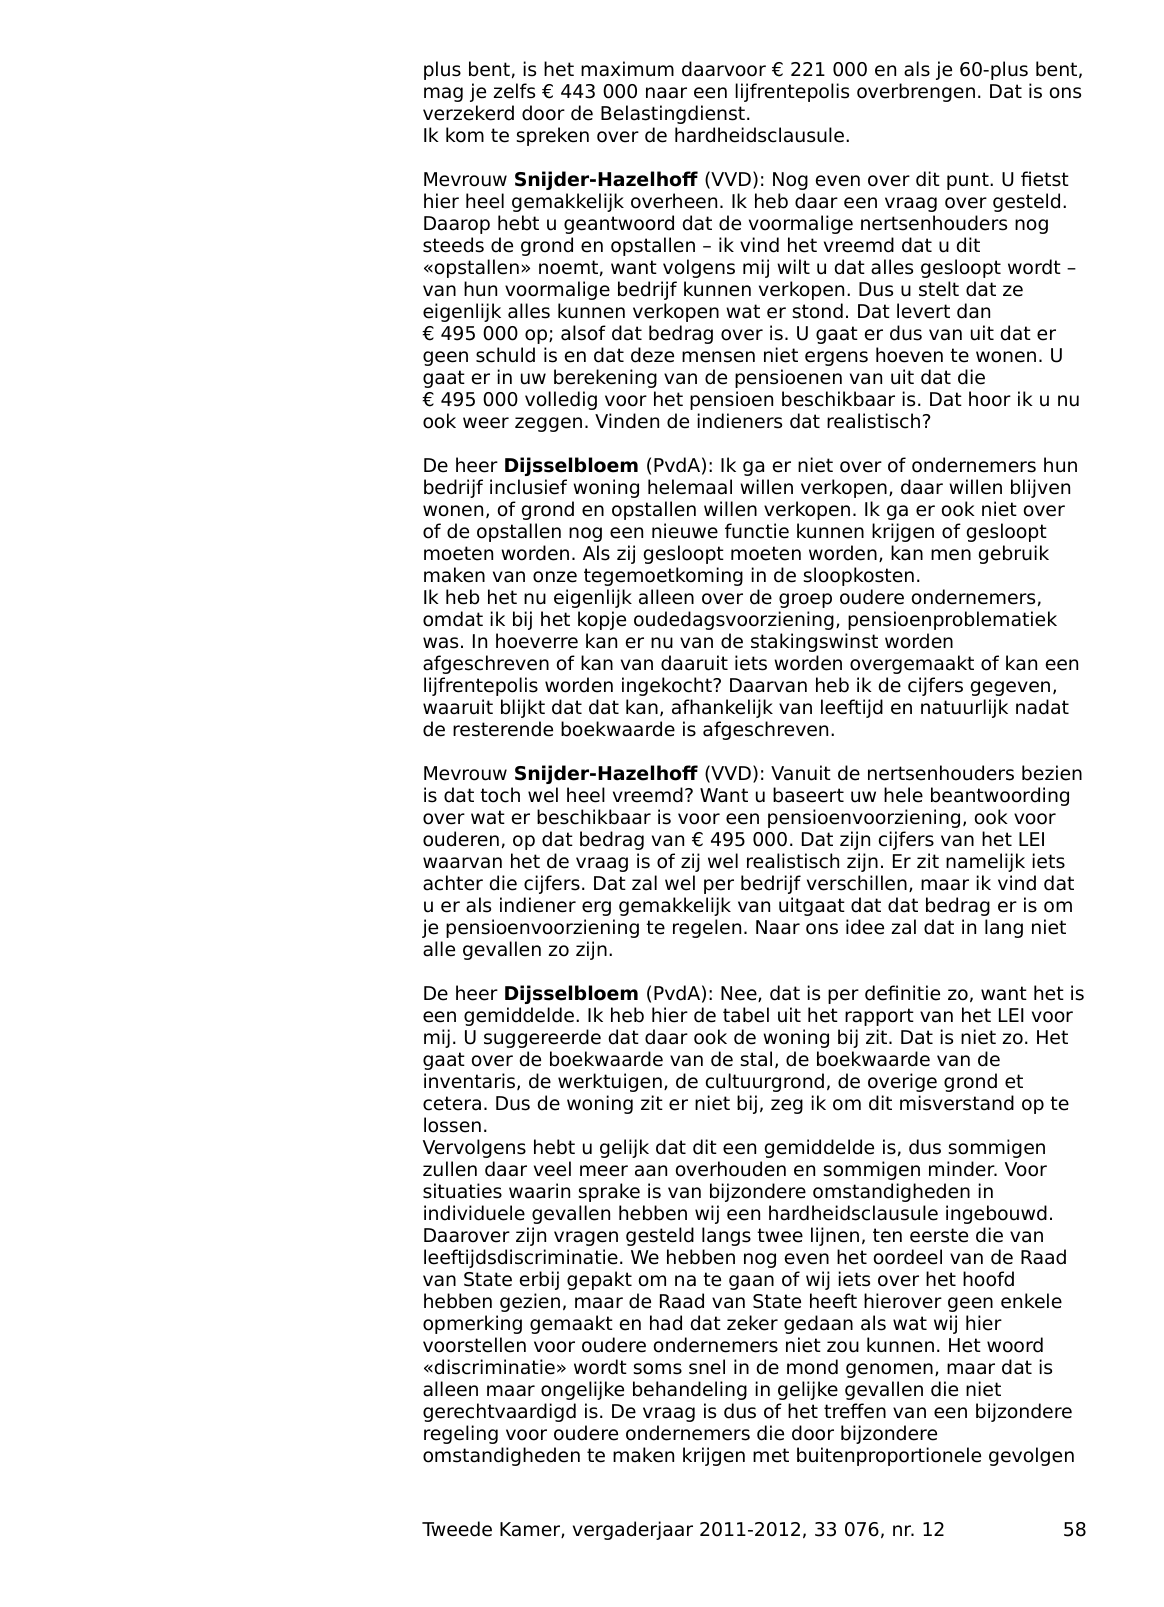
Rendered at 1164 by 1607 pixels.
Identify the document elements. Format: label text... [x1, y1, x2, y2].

text Ik heb het nu eigenlijk alleen over de groep oudere ondernemers, omdat ik bij het kopje oudedagsvoorziening, pensioenproblematiek was. In hoeverre kan er nu van de stakingswinst worden afgeschreven of kan van daaruit iets worden overgemaakt of kan een lijfrentepolis worden ingekocht? Daarvan heb ik de cijfers gegeven, waaruit blijkt dat dat kan, afhankelijk van leeftijd en natuurlijk nadat de resterende boekwaarde is afgeschreven. [422, 587, 1087, 741]
text Mevrouw Snijder-Hazelhoff (VVD): Nog even over dit punt. U fietst hier heel gemakkelijk overheen. Ik heb daar een vraag over gesteld. Daarop hebt u geantwoord dat de voormalige nertsenhouders nog steeds de grond en opstallen – ik vind het vreemd dat u dit «opstallen» noemt, want volgens mij wilt u dat alles gesloopt wordt – van hun voormalige bedrijf kunnen verkopen. Dus u stelt dat ze eigenlijk alles kunnen verkopen wat er stond. Dat levert dan € 495 000 op; alsof dat bedrag over is. U gaat er dus van uit dat er geen schuld is en dat deze mensen niet ergens hoeven te wonen. U gaat er in uw berekening van de pensioenen van uit dat die € 495 000 volledig voor het pensioen beschikbaar is. Dat hoor ik u nu ook weer zeggen. Vinden de indieners dat realistisch? [422, 169, 1087, 433]
text Mevrouw Snijder-Hazelhoff (VVD): Vanuit de nertsenhouders bezien is dat toch wel heel vreemd? Want u baseert uw hele beantwoording over wat er beschikbaar is voor een pensioenvoorziening, ook voor ouderen, op dat bedrag van € 495 000. Dat zijn cijfers van het LEI waarvan het de vraag is of zij wel realistisch zijn. Er zit namelijk iets achter die cijfers. Dat zal wel per bedrijf verschillen, maar ik vind dat u er als indiener erg gemakkelijk van uitgaat dat dat bedrag er is om je pensioenvoorziening te regelen. Naar ons idee zal dat in lang niet alle gevallen zo zijn. [422, 763, 1087, 961]
text plus bent, is het maximum daarvoor € 221 000 en als je 60-plus bent, mag je zelfs € 443 000 naar een lijfrentepolis overbrengen. Dat is ons verzekerd door de Belastingdienst. [422, 59, 1087, 125]
text De heer Dijsselbloem (PvdA): Ik ga er niet over of ondernemers hun bedrijf inclusief woning helemaal willen verkopen, daar willen blijven wonen, of grond en opstallen willen verkopen. Ik ga er ook niet over of de opstallen nog een nieuwe functie kunnen krijgen of gesloopt moeten worden. Als zij gesloopt moeten worden, kan men gebruik maken van onze tegemoetkoming in de sloopkosten. [422, 455, 1087, 587]
text De heer Dijsselbloem (PvdA): Nee, dat is per definitie zo, want het is een gemiddelde. Ik heb hier de tabel uit het rapport van het LEI voor mij. U suggereerde dat daar ook de woning bij zit. Dat is niet zo. Het gaat over de boekwaarde van de stal, de boekwaarde van de inventaris, de werktuigen, de cultuurgrond, de overige grond et cetera. Dus de woning zit er niet bij, zeg ik om dit misverstand op te lossen. [422, 983, 1087, 1137]
text Ik kom te spreken over de hardheidsclausule. [422, 125, 1087, 147]
text Vervolgens hebt u gelijk dat dit een gemiddelde is, dus sommigen zullen daar veel meer aan overhouden en sommigen minder. Voor situaties waarin sprake is van bijzondere omstandigheden in individuele gevallen hebben wij een hardheidsclausule ingebouwd. [422, 1137, 1087, 1225]
text Daarover zijn vragen gesteld langs twee lijnen, ten eerste die van leeftijdsdiscriminatie. We hebben nog even het oordeel van de Raad van State erbij gepakt om na te gaan of wij iets over het hoofd hebben gezien, maar de Raad van State heeft hierover geen enkele opmerking gemaakt en had dat zeker gedaan als wat wij hier voorstellen voor oudere ondernemers niet zou kunnen. Het woord «discriminatie» wordt soms snel in de mond genomen, maar dat is alleen maar ongelijke behandeling in gelijke gevallen die niet gerechtvaardigd is. De vraag is dus of het treffen van een bijzondere regeling voor oudere ondernemers die door bijzondere omstandigheden te maken krijgen met buitenproportionele gevolgen [422, 1225, 1087, 1467]
